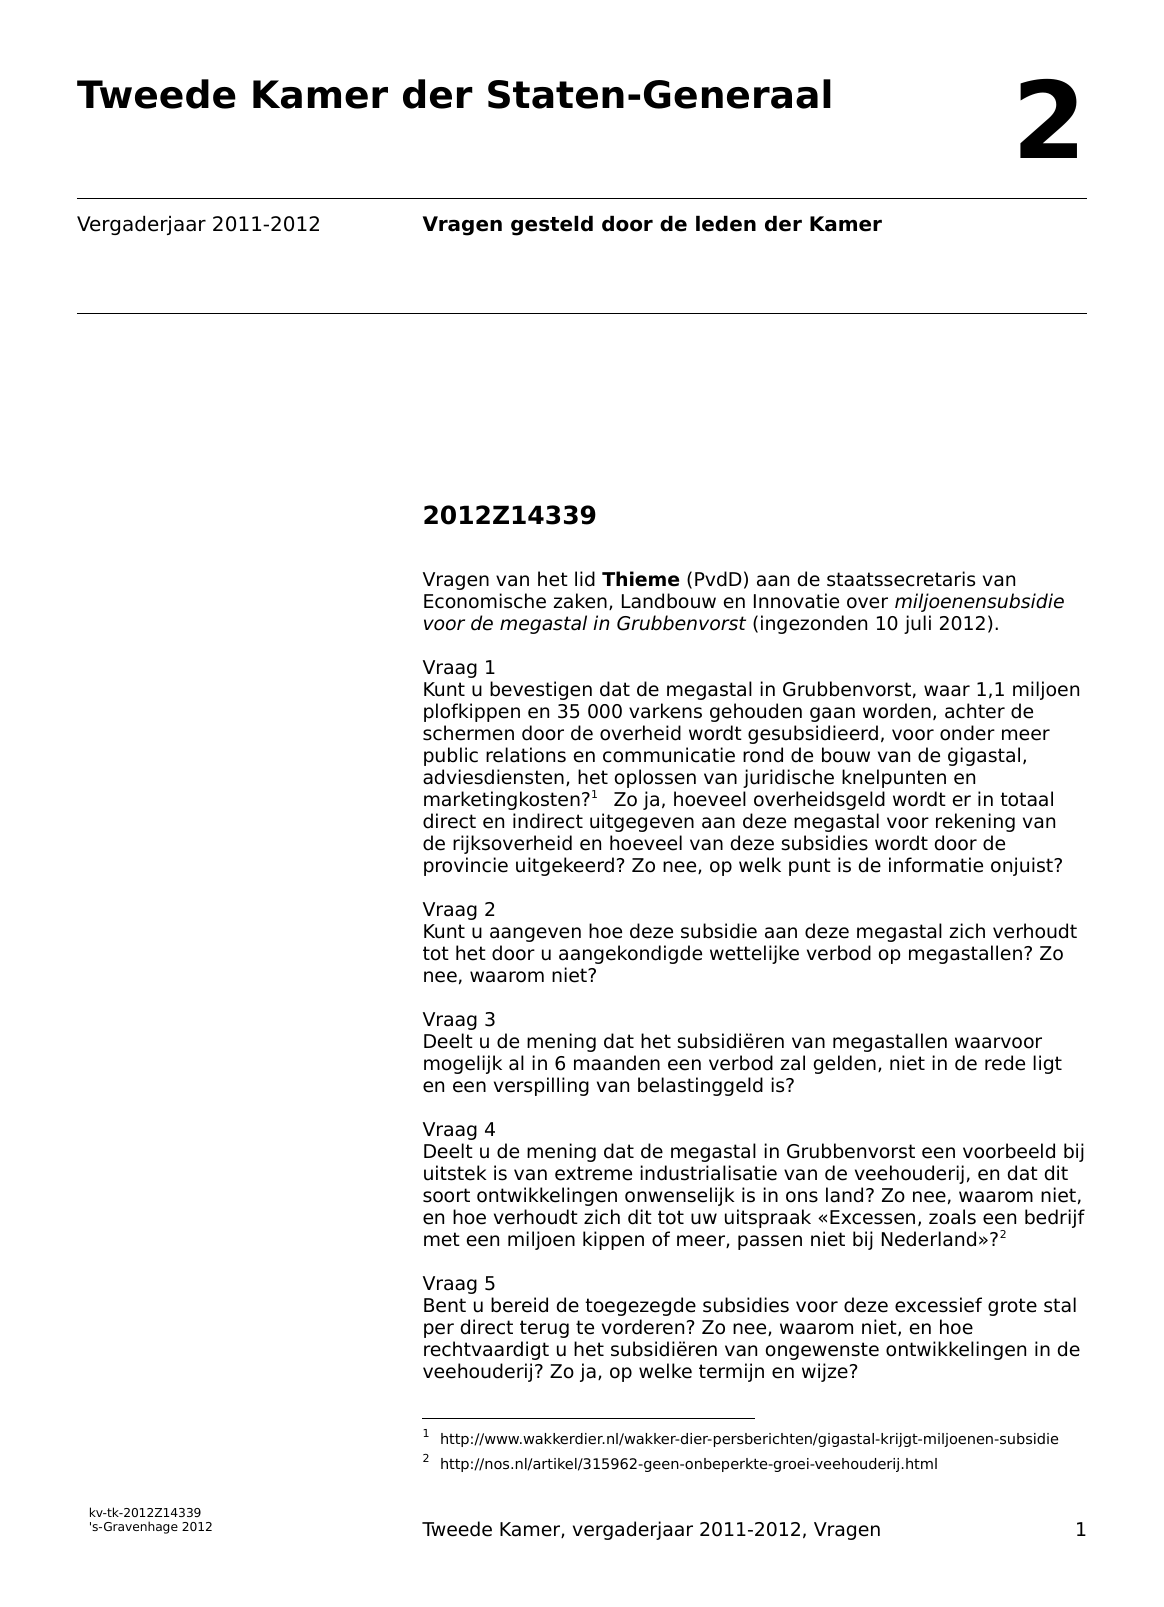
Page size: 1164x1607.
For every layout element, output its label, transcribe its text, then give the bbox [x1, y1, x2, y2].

text Vraag 3 [422, 1009, 1087, 1031]
text Deelt u de mening dat de megastal in Grubbenvorst een voorbeeld bij uitstek is van extreme industrialisatie van de veehouderij, en dat dit soort ontwikkelingen onwenselijk is in ons land? Zo nee, waarom niet, en hoe verhoudt zich dit tot uw uitspraak «Excessen, zoals een bedrijf met een miljoen kippen of meer, passen niet bij Nederland»? [422, 1141, 1087, 1251]
text Vragen van het lid Thieme (PvdD) aan de staatssecretaris van Economische zaken, Landbouw en Innovatie over miljoenensubsidie voor de megastal in Grubbenvorst (ingezonden 10 juli 2012). [422, 569, 1087, 635]
table_cell Vragen gesteld door de leden der Kamer [422, 199, 1087, 313]
text 2012Z14339 [422, 501, 1087, 531]
text 's-Gravenhage 2012 [88, 1520, 323, 1534]
table_header Tweede Kamer der Staten-Generaal [77, 59, 886, 198]
text Bent u bereid de toegezegde subsidies voor deze excessief grote stal per direct terug te vorderen? Zo nee, waarom niet, en hoe rechtvaardigt u het subsidiëren van ongewenste ontwikkelingen in de veehouderij? Zo ja, op welke termijn en wijze? [422, 1295, 1087, 1383]
text Vraag 5 [422, 1273, 1087, 1295]
text Vraag 2 [422, 899, 1087, 921]
text Kunt u aangeven hoe deze subsidie aan deze megastal zich verhoudt tot het door u aangekondigde wettelijke verbod op megastallen? Zo nee, waarom niet? [422, 921, 1087, 987]
text kv-tk-2012Z14339 [88, 1506, 323, 1520]
text http://nos.nl/artikel/315962-geen-onbeperkte-groei-veehouderij.html [422, 1452, 1087, 1474]
table_cell Vergaderjaar 2011-2012 [77, 199, 422, 313]
text http://www.wakkerdier.nl/wakker-dier-persberichten/gigastal-krijgt-miljoenen-subsidie [422, 1427, 1087, 1449]
text Kunt u bevestigen dat de megastal in Grubbenvorst, waar 1,1 miljoen plofkippen en 35 000 varkens gehouden gaan worden, achter de schermen door de overheid wordt gesubsidieerd, voor onder meer public relations en communicatie rond de bouw van de gigastal, adviesdiensten, het oplossen van juridische knelpunten en marketingkosten? Zo ja, hoeveel overheidsgeld wordt er in totaal direct en indirect uitgegeven aan deze megastal voor rekening van de rijksoverheid en hoeveel van deze subsidies wordt door de provincie uitgekeerd? Zo nee, op welk punt is de informatie onjuist? [422, 679, 1087, 877]
text Vraag 1 [422, 657, 1087, 679]
text Deelt u de mening dat het subsidiëren van megastallen waarvoor mogelijk al in 6 maanden een verbod zal gelden, niet in de rede ligt en een verspilling van belastinggeld is? [422, 1031, 1087, 1097]
table_header 2 [886, 59, 1087, 198]
text Vraag 4 [422, 1119, 1087, 1141]
